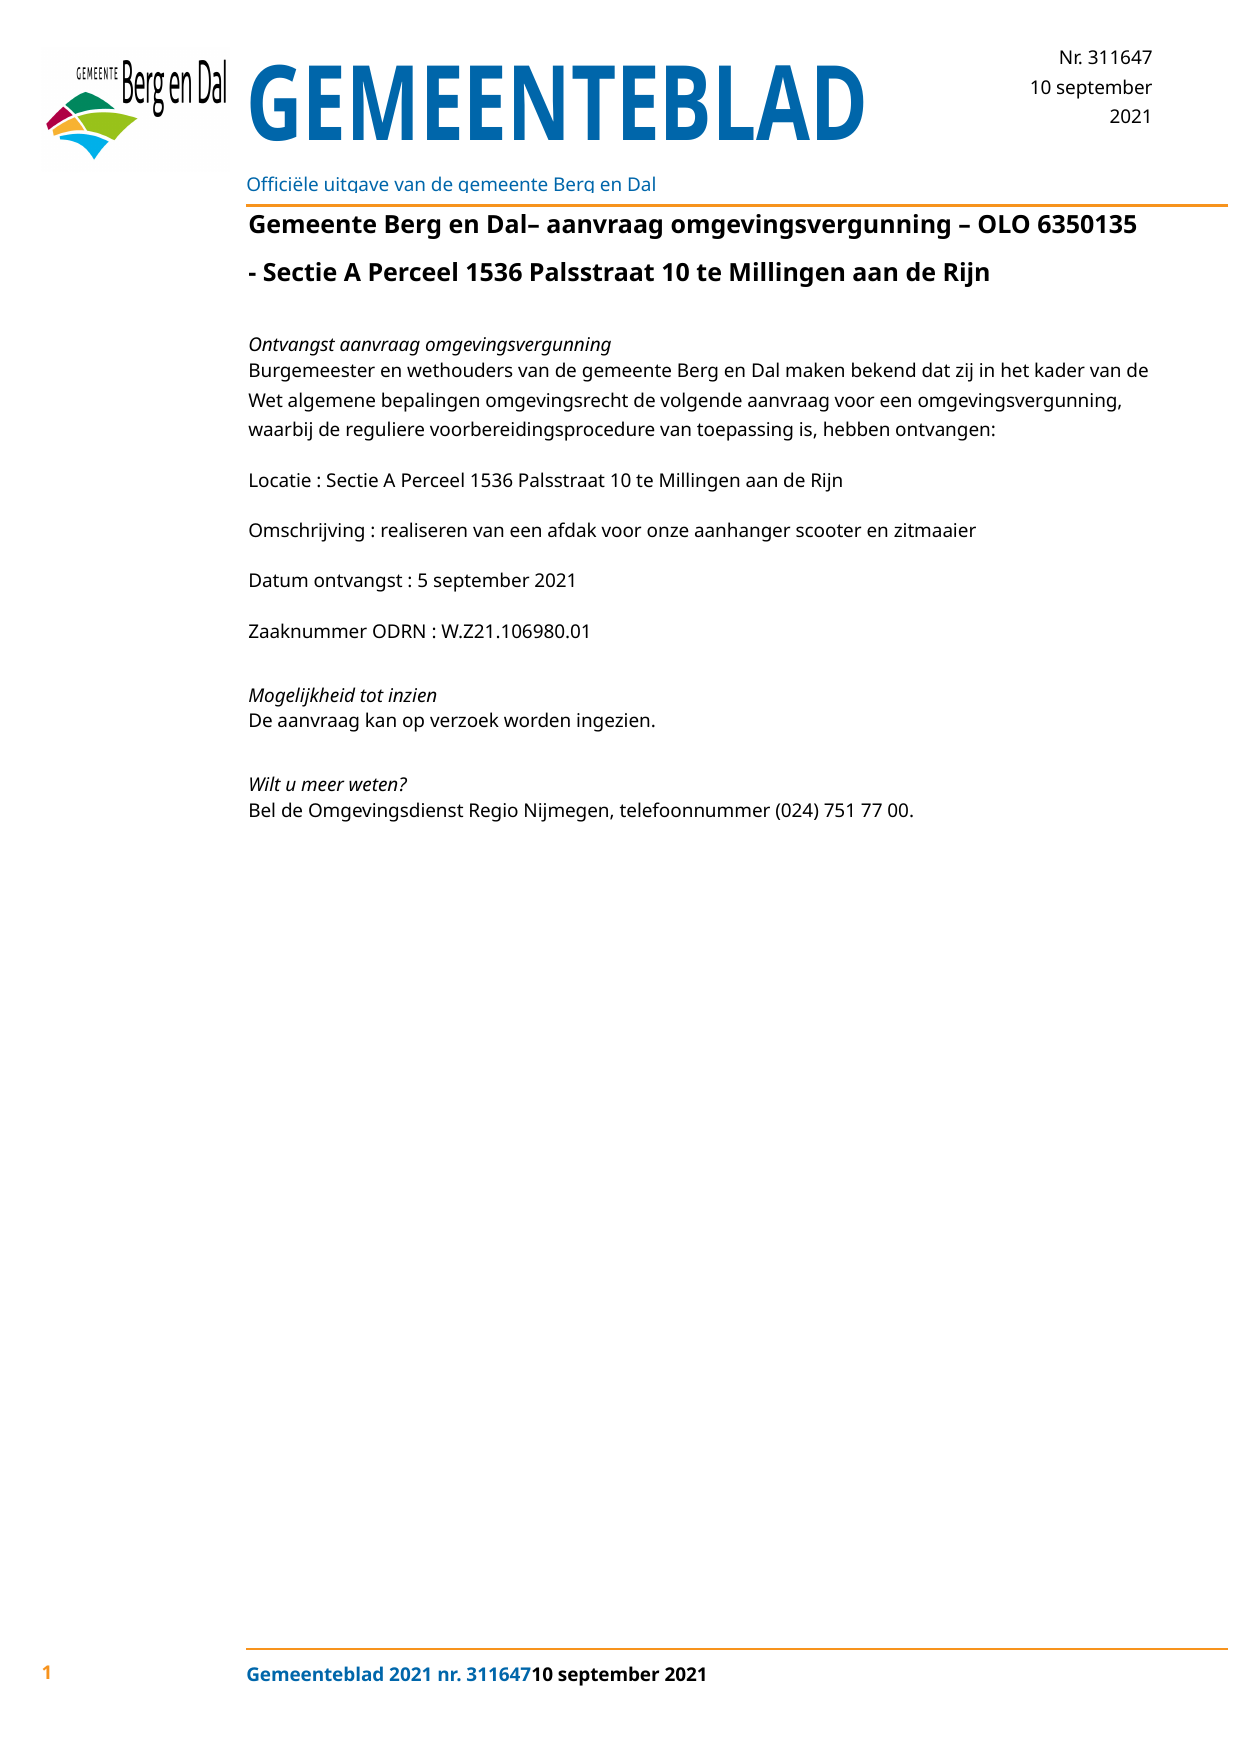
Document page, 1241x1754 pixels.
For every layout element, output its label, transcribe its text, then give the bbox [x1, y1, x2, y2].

text Gemeente Berg en Dal– aanvraag omgevingsvergunning – OLO 6350135 - Sectie A Perceel 1536 Palsstraat 10 te Millingen aan de Rijn [248, 207, 1152, 288]
text Datum ontvangst : 5 september 2021 [248, 568, 1152, 593]
text Omschrijving : realiseren van een afdak voor onze aanhanger scooter en zitmaaier [248, 517, 1152, 543]
text Bel de Omgevingsdienst Regio Nijmegen, telefoonnummer (024) 751 77 00. [248, 797, 1152, 823]
text Zaaknummer ODRN : W.Z21.106980.01 [248, 618, 1152, 644]
text De aanvraag kan op verzoek worden ingezien. [248, 708, 1152, 733]
text Locatie : Sectie A Perceel 1536 Palsstraat 10 te Millingen aan de Rijn [248, 467, 1152, 492]
text Ontvangst aanvraag omgevingsvergunning [248, 331, 1152, 357]
text Burgemeester en wethouders van de gemeente Berg en Dal maken bekend dat zij in het kader van de Wet algemene bepalingen omgevingsrecht de volgende aanvraag voor een omgevingsvergunning, waarbij de reguliere voorbereidingsprocedure van toepassing is, hebben ontvangen: [248, 357, 1152, 442]
text Mogelijkheid tot inzien [248, 682, 1152, 708]
text Wilt u meer weten? [248, 772, 1152, 797]
picture [41, 47, 231, 172]
